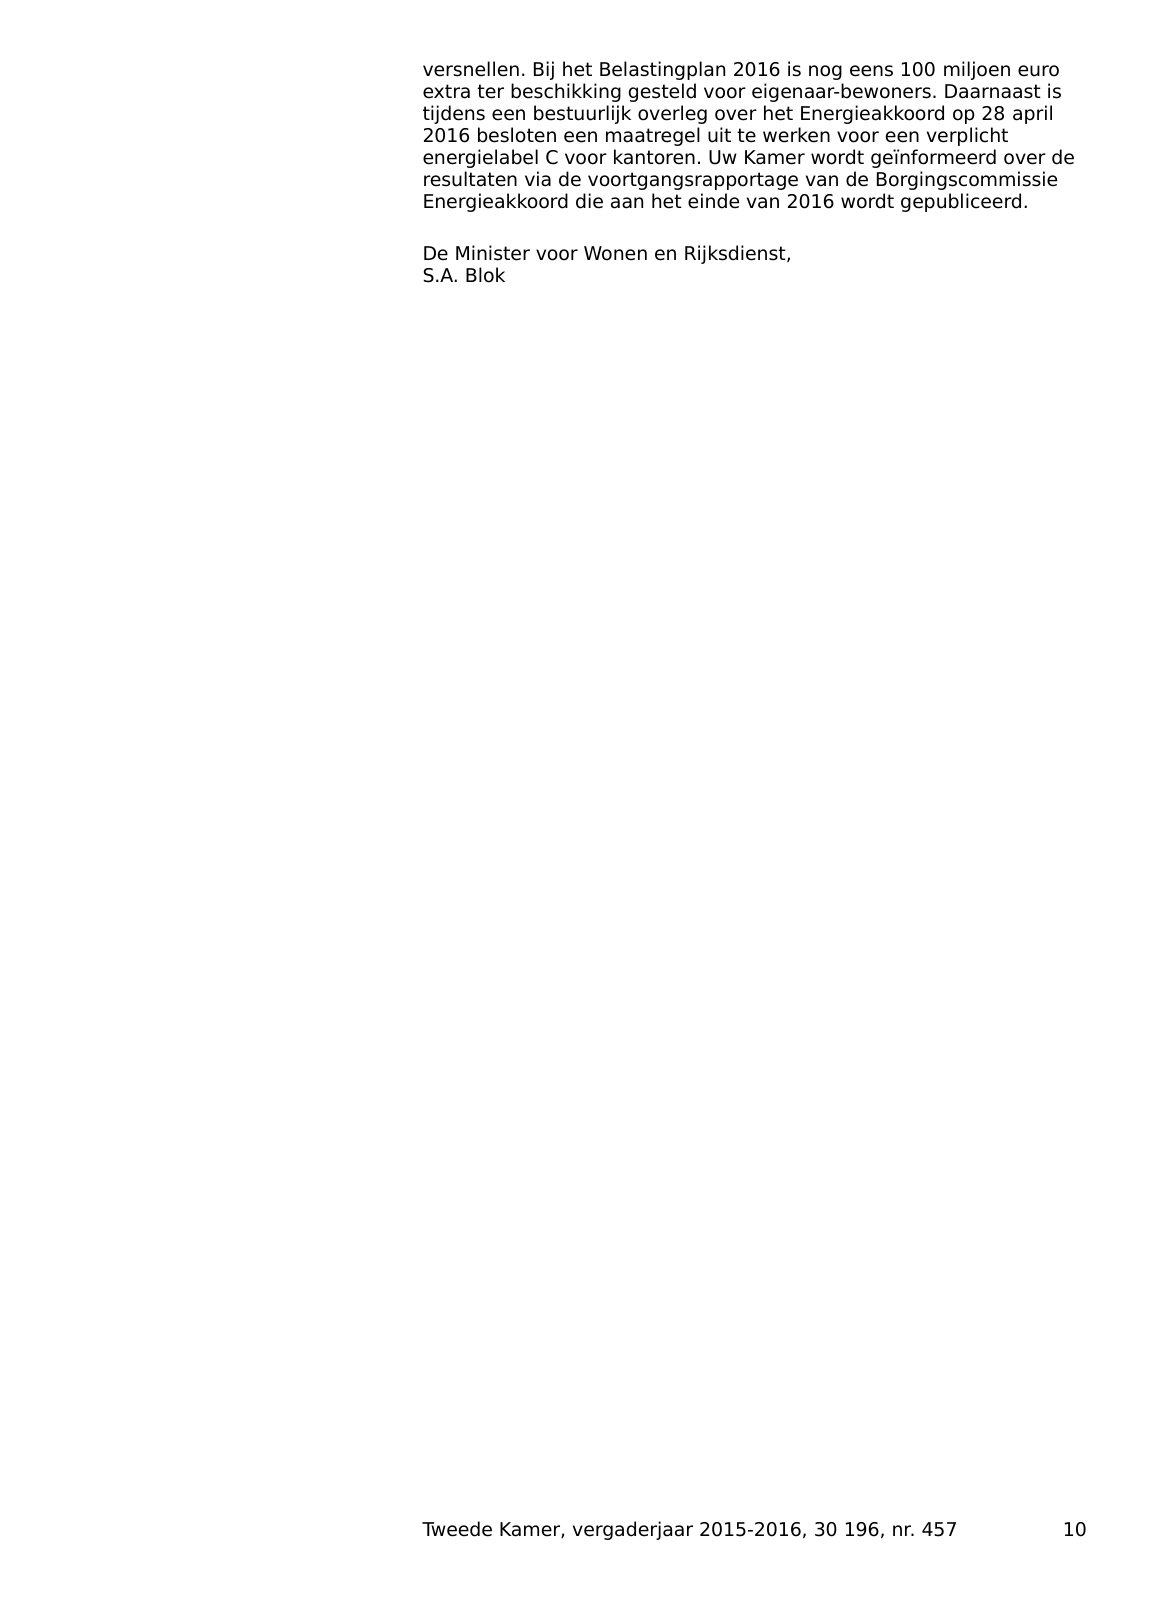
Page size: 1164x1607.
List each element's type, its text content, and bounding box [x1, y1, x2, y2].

text De Minister voor Wonen en Rijksdienst, S.A. Blok [422, 243, 1087, 287]
text versnellen. Bij het Belastingplan 2016 is nog eens 100 miljoen euro extra ter beschikking gesteld voor eigenaar-bewoners. Daarnaast is tijdens een bestuurlijk overleg over het Energieakkoord op 28 april 2016 besloten een maatregel uit te werken voor een verplicht energielabel C voor kantoren. Uw Kamer wordt geïnformeerd over de resultaten via de voortgangsrapportage van de Borgingscommissie Energieakkoord die aan het einde van 2016 wordt gepubliceerd. [422, 59, 1087, 213]
